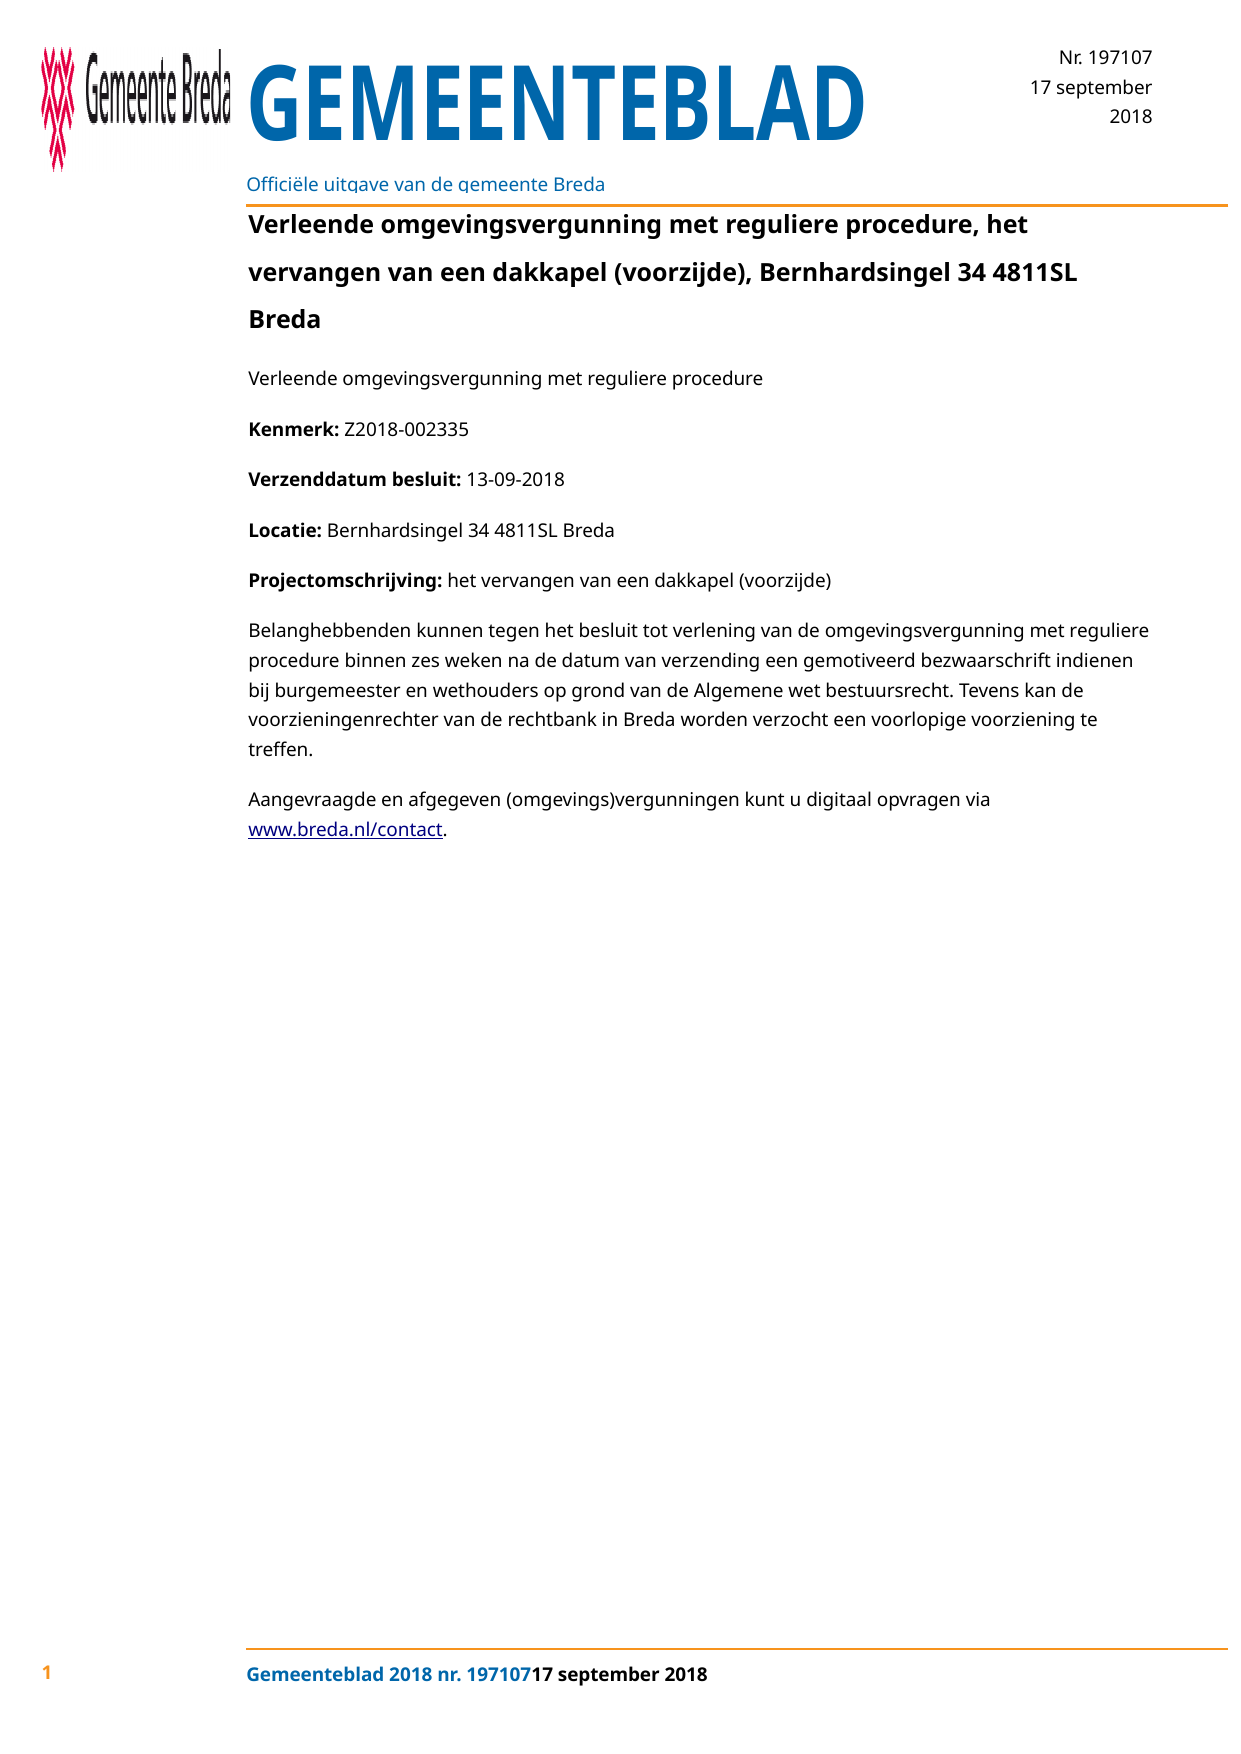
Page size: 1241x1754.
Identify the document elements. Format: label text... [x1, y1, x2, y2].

text Verzenddatum besluit: 13-09-2018 [248, 466, 1152, 492]
text Verleende omgevingsvergunning met reguliere procedure [248, 366, 1152, 391]
text Projectomschrijving: het vervangen van een dakkapel (voorzijde) [248, 567, 1152, 593]
text Locatie: Bernhardsingel 34 4811SL Breda [248, 517, 1152, 542]
text Belanghebbenden kunnen tegen het besluit tot verlening van de omgevingsvergunning met reguliere procedure binnen zes weken na de datum van verzending een gemotiveerd bezwaarschrift indienen bij burgemeester en wethouders op grond van de Algemene wet bestuursrecht. Tevens kan de voorzieningenrechter van de rechtbank in Breda worden verzocht een voorlopige voorziening te treffen. [248, 618, 1152, 762]
text Aangevraagde en afgegeven (omgevings)vergunningen kunt u digitaal opvragen via www.breda.nl/contact. [248, 786, 1152, 842]
picture [41, 47, 231, 172]
text Kenmerk: Z2018-002335 [248, 416, 1152, 442]
text Verleende omgevingsvergunning met reguliere procedure, het vervangen van een dakkapel (voorzijde), Bernhardsingel 34 4811SL Breda [248, 207, 1152, 336]
